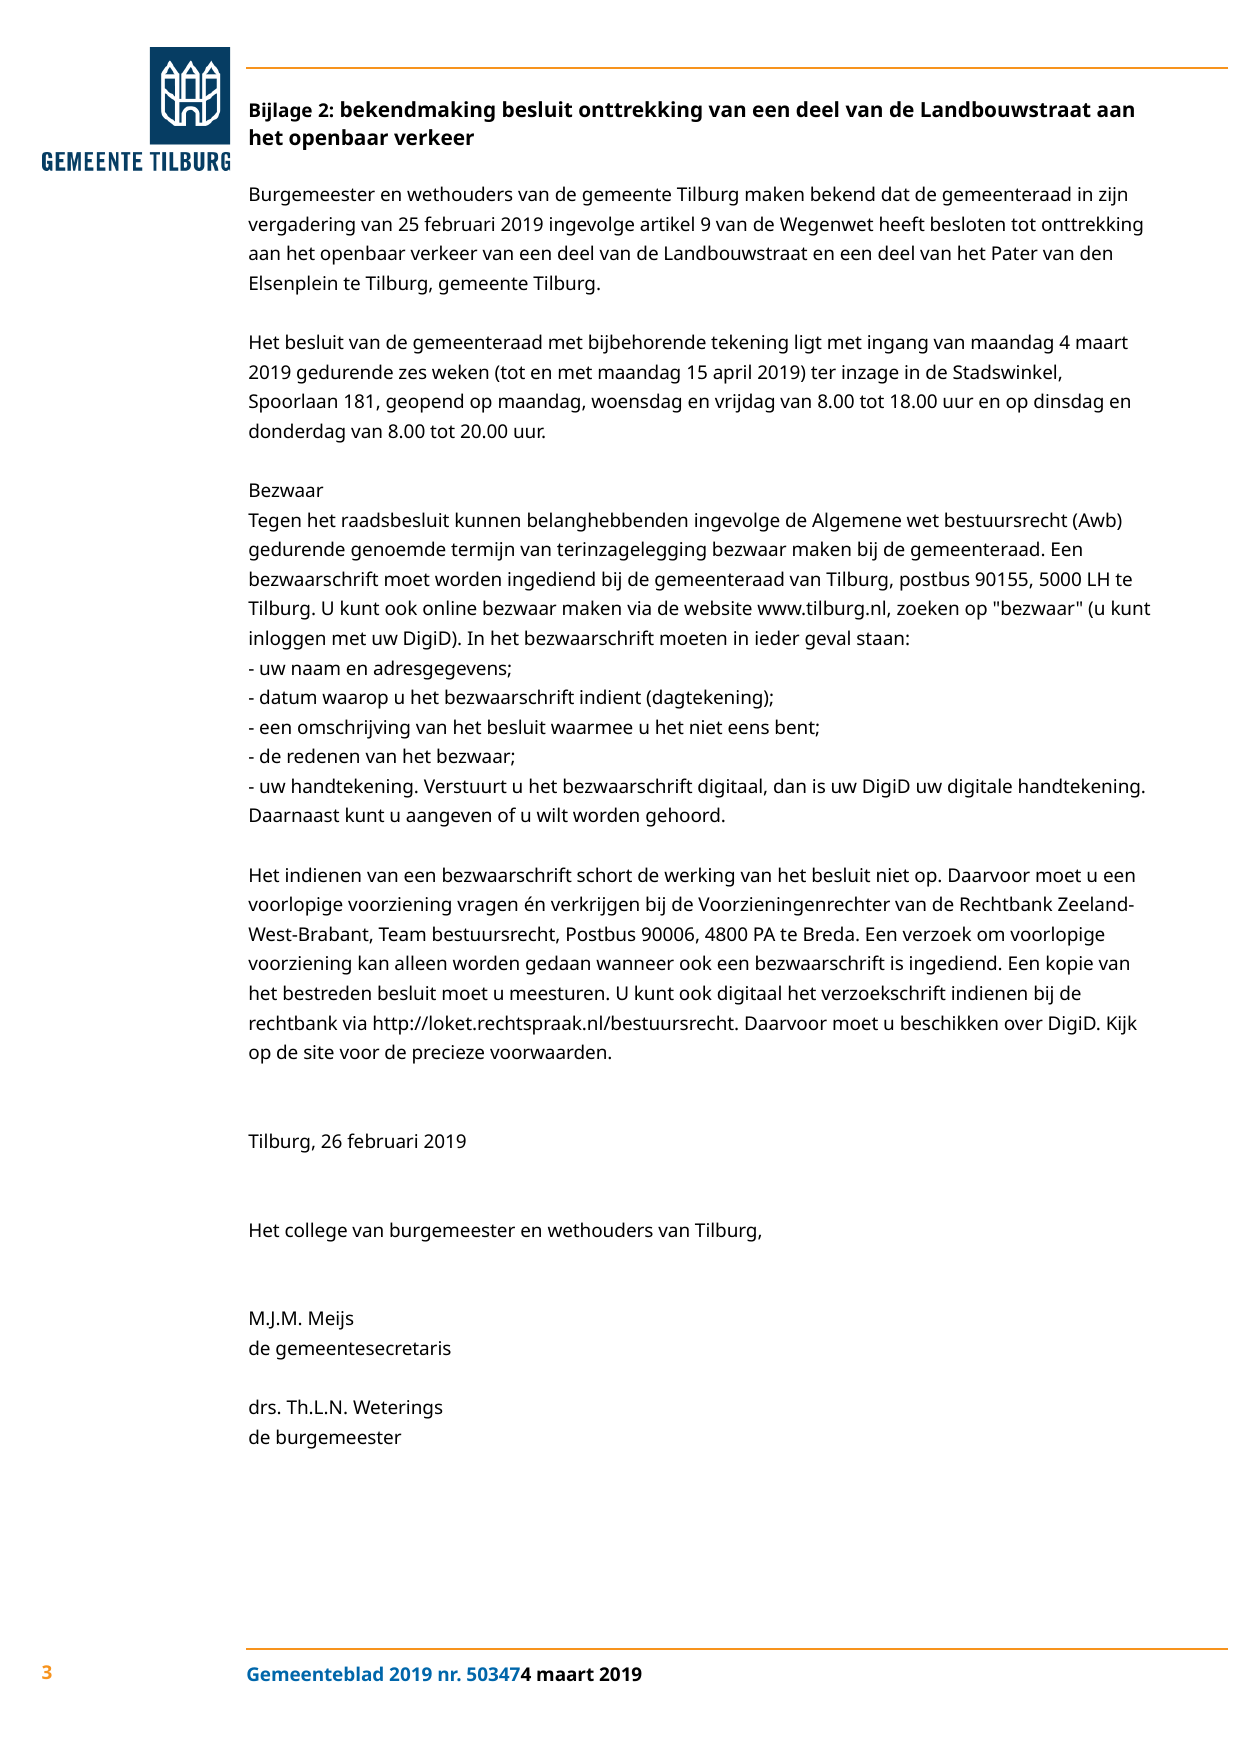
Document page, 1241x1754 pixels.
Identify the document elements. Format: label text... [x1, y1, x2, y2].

text drs. Th.L.N. Weterings [248, 1394, 1152, 1420]
text Het college van burgemeester en wethouders van Tilburg, [248, 1217, 1152, 1242]
text - datum waarop u het bezwaarschrift indient (dagtekening); [248, 684, 1152, 710]
text Bezwaar [248, 477, 1152, 503]
text Het indienen van een bezwaarschrift schort de werking van het besluit niet op. Daarvoor moet u een voorlopige voorziening vragen én verkrijgen bij de Voorzieningenrechter van de Rechtbank Zeeland-West-Brabant, Team bestuursrecht, Postbus 90006, 4800 PA te Breda. Een verzoek om voorlopige voorziening kan alleen worden gedaan wanneer ook een bezwaarschrift is ingediend. Een kopie van het bestreden besluit moet u meesturen. U kunt ook digitaal het verzoekschrift indienen bij de rechtbank via http://loket.rechtspraak.nl/bestuursrecht. Daarvoor moet u beschikken over DigiD. Kijk op de site voor de precieze voorwaarden. [248, 862, 1152, 1065]
text - uw handtekening. Verstuurt u het bezwaarschrift digitaal, dan is uw DigiD uw digitale handtekening. [248, 773, 1152, 799]
text - de redenen van het bezwaar; [248, 743, 1152, 769]
text - een omschrijving van het besluit waarmee u het niet eens bent; [248, 714, 1152, 739]
text Tegen het raadsbesluit kunnen belanghebbenden ingevolge de Algemene wet bestuursrecht (Awb) gedurende genoemde termijn van terinzagelegging bezwaar maken bij de gemeenteraad. Een bezwaarschrift moet worden ingediend bij de gemeenteraad van Tilburg, postbus 90155, 5000 LH te Tilburg. U kunt ook online bezwaar maken via de website www.tilburg.nl, zoeken op "bezwaar" (u kunt inloggen met uw DigiD). In het bezwaarschrift moeten in ieder geval staan: [248, 507, 1152, 651]
text Tilburg, 26 februari 2019 [248, 1128, 1152, 1154]
text Bijlage 2: bekendmaking besluit onttrekking van een deel van de Landbouwstraat aan het openbaar verkeer [248, 95, 1152, 152]
text Burgemeester en wethouders van de gemeente Tilburg maken bekend dat de gemeenteraad in zijn vergadering van 25 februari 2019 ingevolge artikel 9 van de Wegenwet heeft besloten tot onttrekking aan het openbaar verkeer van een deel van de Landbouwstraat en een deel van het Pater van den Elsenplein te Tilburg, gemeente Tilburg. [248, 181, 1152, 296]
text M.J.M. Meijs [248, 1306, 1152, 1331]
text de gemeentesecretaris [248, 1335, 1152, 1361]
text de burgemeester [248, 1424, 1152, 1449]
text Het besluit van de gemeenteraad met bijbehorende tekening ligt met ingang van maandag 4 maart 2019 gedurende zes weken (tot en met maandag 15 april 2019) ter inzage in de Stadswinkel, Spoorlaan 181, geopend op maandag, woensdag en vrijdag van 8.00 tot 18.00 uur en op dinsdag en donderdag van 8.00 tot 20.00 uur. [248, 329, 1152, 444]
text Daarnaast kunt u aangeven of u wilt worden gehoord. [248, 803, 1152, 828]
picture [41, 47, 231, 172]
text - uw naam en adresgegevens; [248, 655, 1152, 680]
